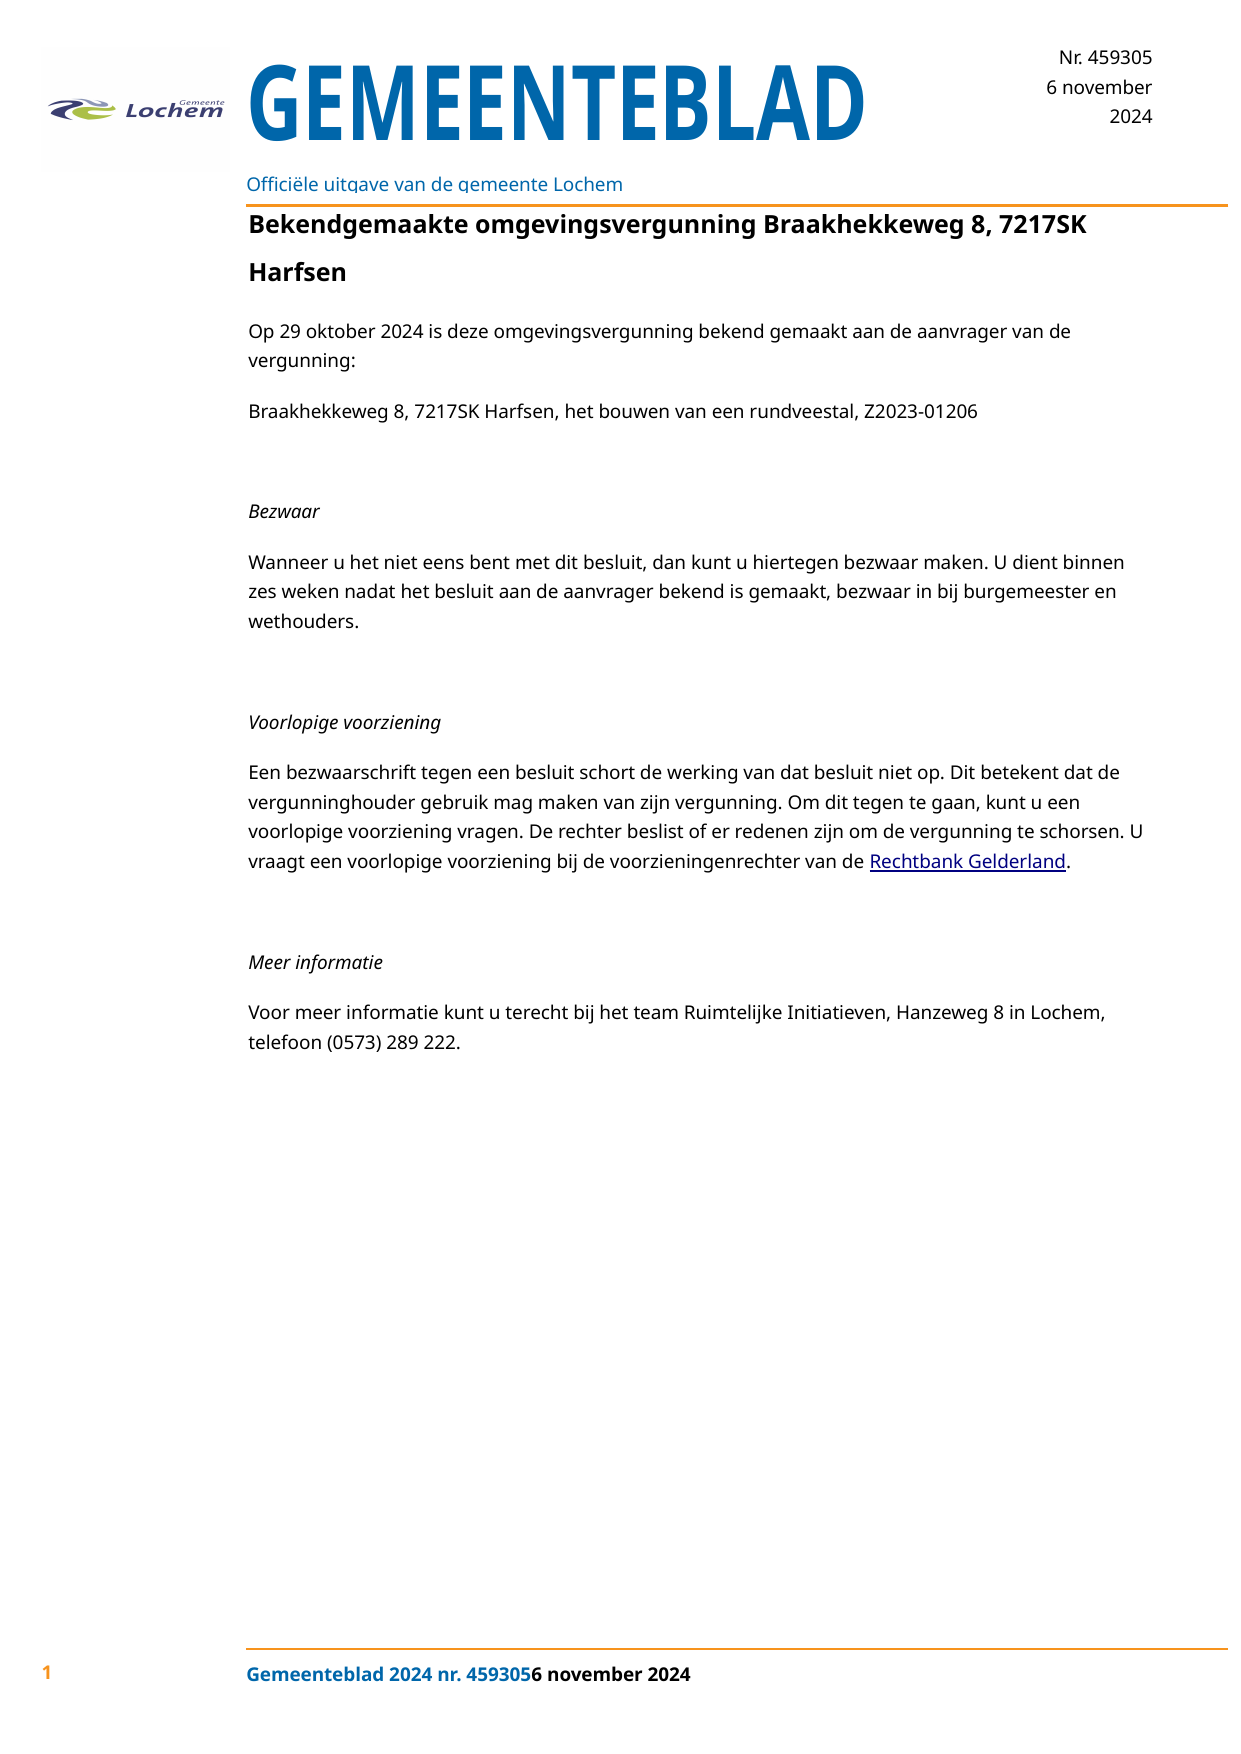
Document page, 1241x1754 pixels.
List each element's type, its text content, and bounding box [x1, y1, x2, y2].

text Een bezwaarschrift tegen een besluit schort de werking van dat besluit niet op. Dit betekent dat de vergunninghouder gebruik mag maken van zijn vergunning. Om dit tegen te gaan, kunt u een voorlopige voorziening vragen. De rechter beslist of er redenen zijn om de vergunning te schorsen. U vraagt een voorlopige voorziening bij de voorzieningenrechter van de Rechtbank Gelderland. [248, 759, 1152, 874]
text Meer informatie [248, 949, 1152, 975]
text Voor meer informatie kunt u terecht bij het team Ruimtelijke Initiatieven, Hanzeweg 8 in Lochem, telefoon (0573) 289 222. [248, 999, 1152, 1055]
text Bekendgemaakte omgevingsvergunning Braakhekkeweg 8, 7217SK Harfsen [248, 207, 1152, 288]
text Wanneer u het niet eens bent met dit besluit, dan kunt u hiertegen bezwaar maken. U dient binnen zes weken nadat het besluit aan de aanvrager bekend is gemaakt, bezwaar in bij burgemeester en wethouders. [248, 549, 1152, 634]
text Voorlopige voorziening [248, 709, 1152, 735]
text Op 29 oktober 2024 is deze omgevingsvergunning bekend gemaakt aan de aanvrager van de vergunning: [248, 318, 1152, 373]
text Bezwaar [248, 499, 1152, 524]
picture [41, 47, 231, 172]
text Braakhekkeweg 8, 7217SK Harfsen, het bouwen van een rundveestal, Z2023-01206 [248, 398, 1152, 424]
